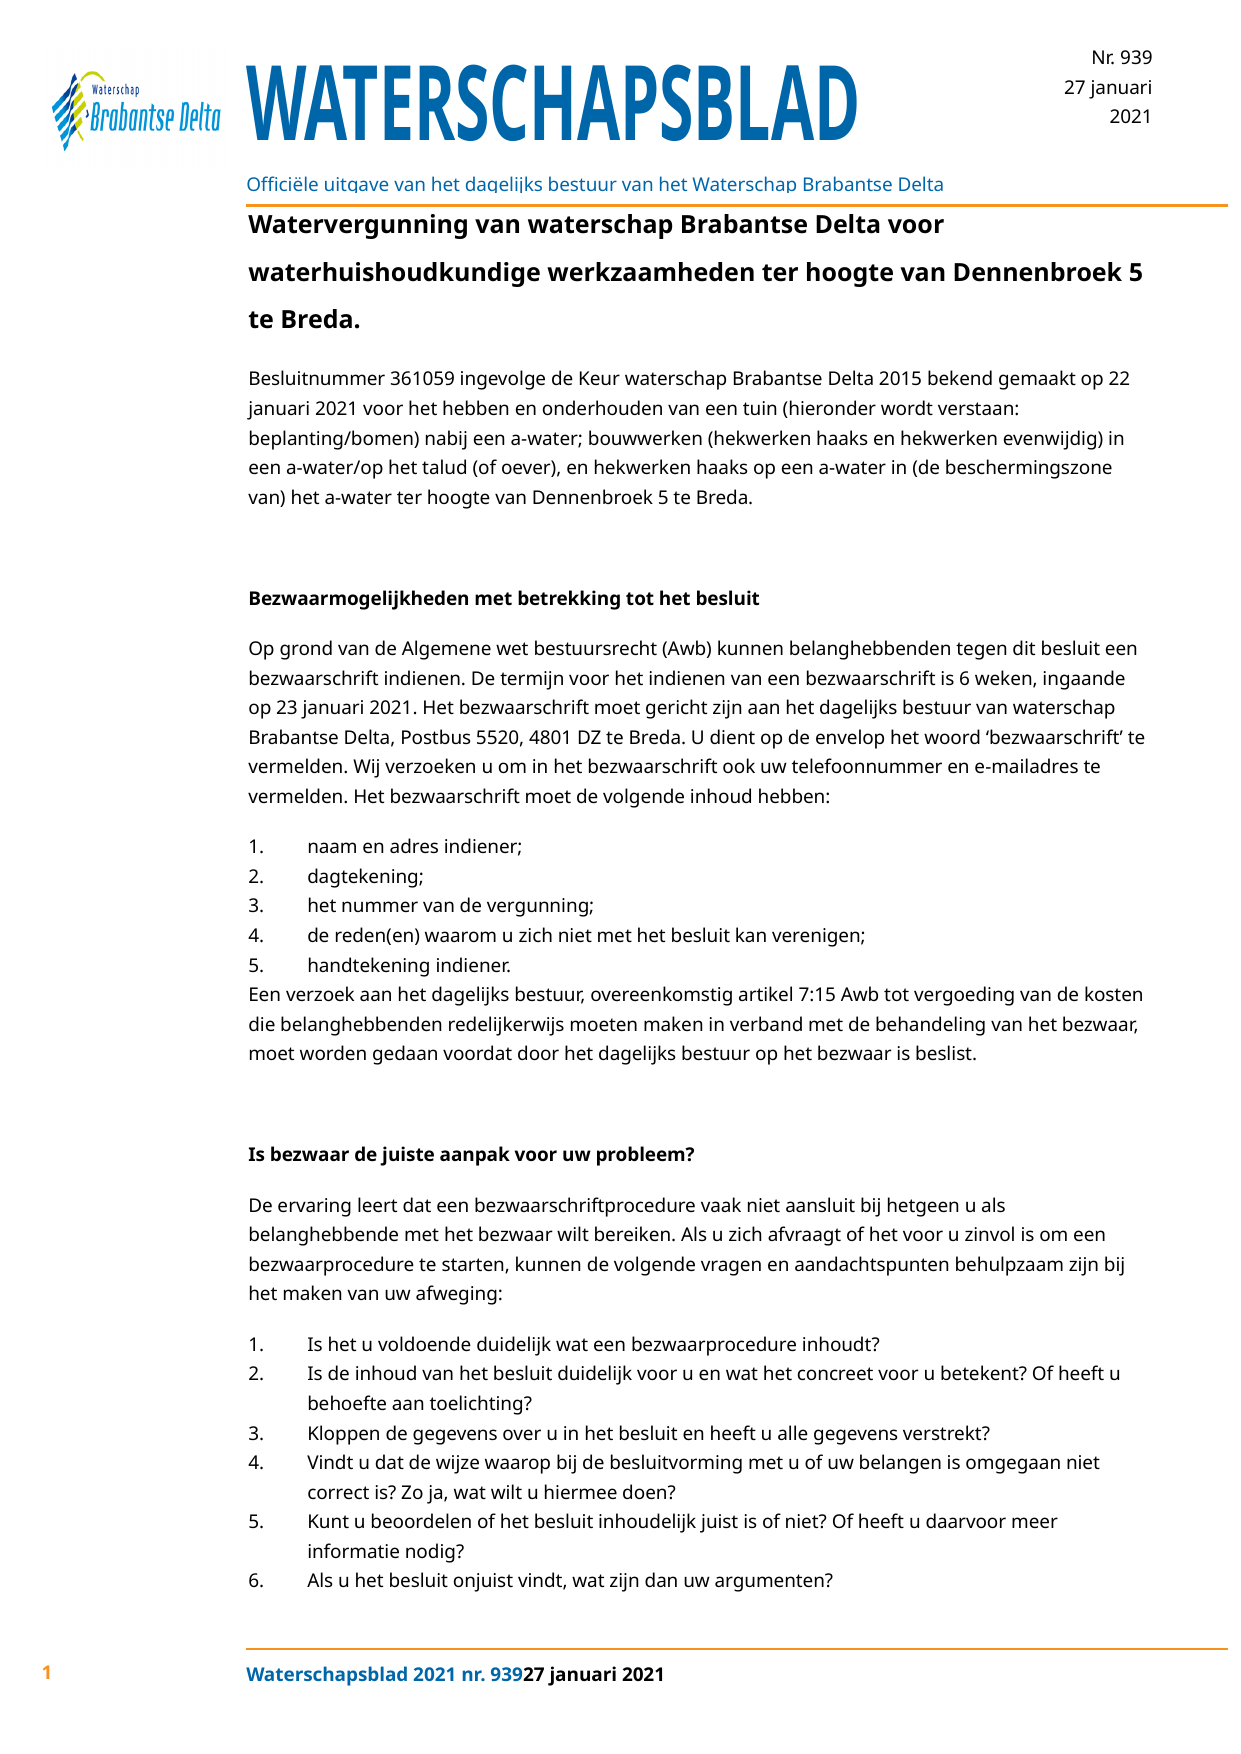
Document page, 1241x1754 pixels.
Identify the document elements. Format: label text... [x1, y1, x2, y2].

list Vindt u dat de wijze waarop bij de besluitvorming met u of uw belangen is omgegaan niet correct is? Zo ja, wat wilt u hiermee doen? [248, 1449, 1152, 1504]
list handtekening indiener. [248, 952, 1152, 977]
text Besluitnummer 361059 ingevolge de Keur waterschap Brabantse Delta 2015 bekend gemaakt op 22 januari 2021 voor het hebben en onderhouden van een tuin (hieronder wordt verstaan: beplanting/bomen) nabij een a-water; bouwwerken (hekwerken haaks en hekwerken evenwijdig) in een a-water/op het talud (of oever), en hekwerken haaks op een a-water in (de beschermingszone van) het a-water ter hoogte van Dennenbroek 5 te Breda. [248, 366, 1152, 509]
text Is bezwaar de juiste aanpak voor uw probleem? [248, 1141, 1152, 1167]
list het nummer van de vergunning; [248, 893, 1152, 918]
picture [41, 47, 231, 172]
list naam en adres indiener; [248, 833, 1152, 859]
list de reden(en) waarom u zich niet met het besluit kan verenigen; [248, 922, 1152, 948]
text Watervergunning van waterschap Brabantse Delta voor waterhuishoudkundige werkzaamheden ter hoogte van Dennenbroek 5 te Breda. [248, 207, 1152, 336]
list dagtekening; [248, 863, 1152, 889]
list Is de inhoud van het besluit duidelijk voor u en wat het concreet voor u betekent? Of heeft u behoefte aan toelichting? [248, 1361, 1152, 1416]
list Kloppen de gegevens over u in het besluit en heeft u alle gegevens verstrekt? [248, 1420, 1152, 1445]
list Kunt u beoordelen of het besluit inhoudelijk juist is of niet? Of heeft u daarvoor meer informatie nodig? [248, 1508, 1152, 1564]
text Op grond van de Algemene wet bestuursrecht (Awb) kunnen belanghebbenden tegen dit besluit een bezwaarschrift indienen. De termijn voor het indienen van een bezwaarschrift is 6 weken, ingaande op 23 januari 2021. Het bezwaarschrift moet gericht zijn aan het dagelijks bestuur van waterschap Brabantse Delta, Postbus 5520, 4801 DZ te Breda. U dient op de envelop het woord ‘bezwaarschrift’ te vermelden. Wij verzoeken u om in het bezwaarschrift ook uw telefoonnummer en e‑mailadres te vermelden. Het bezwaarschrift moet de volgende inhoud hebben: [248, 635, 1152, 809]
text De ervaring leert dat een bezwaarschriftprocedure vaak niet aansluit bij hetgeen u als belanghebbende met het bezwaar wilt bereiken. Als u zich afvraagt of het voor u zinvol is om een bezwaarprocedure te starten, kunnen de volgende vragen en aandachtspunten behulpzaam zijn bij het maken van uw afweging: [248, 1192, 1152, 1306]
text Een verzoek aan het dagelijks bestuur, overeenkomstig artikel 7:15 Awb tot vergoeding van de kosten die belanghebbenden redelijkerwijs moeten maken in verband met de behandeling van het bezwaar, moet worden gedaan voordat door het dagelijks bestuur op het bezwaar is beslist. [248, 981, 1152, 1066]
text Bezwaarmogelijkheden met betrekking tot het besluit [248, 585, 1152, 610]
list Is het u voldoende duidelijk wat een bezwaarprocedure inhoudt? [248, 1331, 1152, 1357]
list Als u het besluit onjuist vindt, wat zijn dan uw argumenten? [248, 1568, 1152, 1593]
